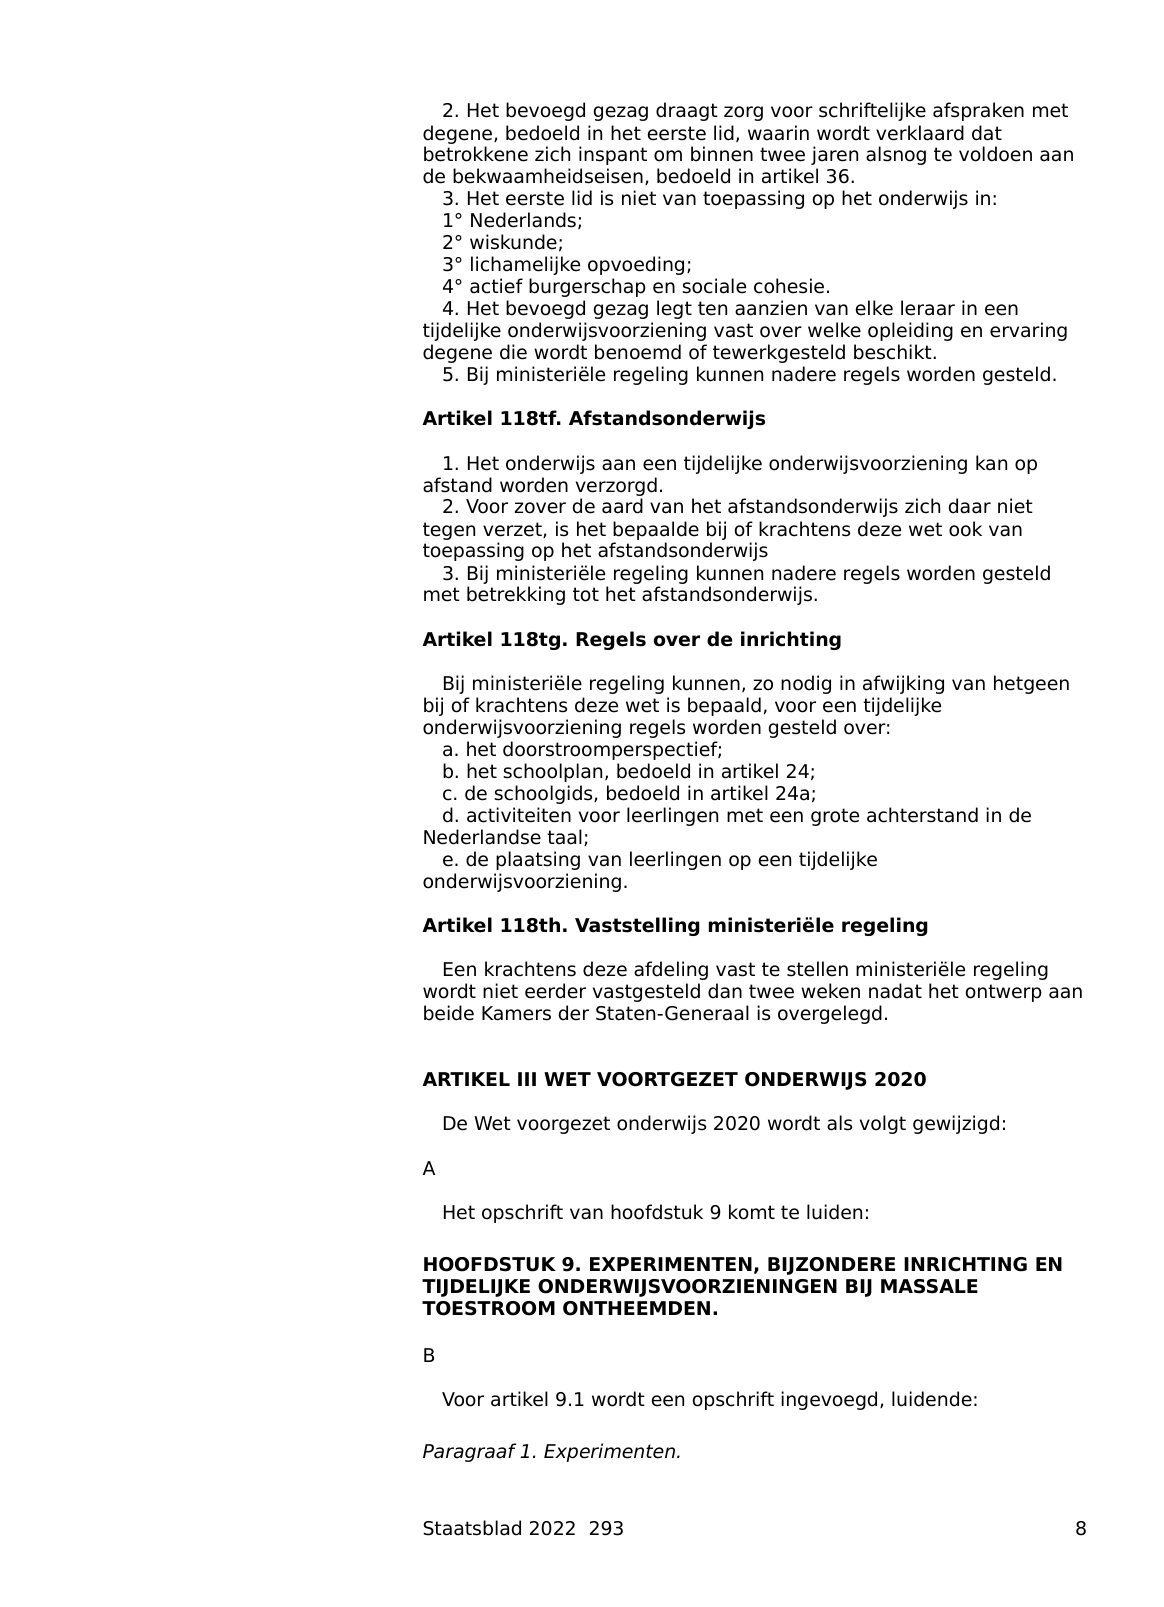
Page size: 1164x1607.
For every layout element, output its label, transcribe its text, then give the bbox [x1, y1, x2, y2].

text d. activiteiten voor leerlingen met een grote achterstand in de Nederlandse taal; [422, 804, 1087, 848]
text 5. Bij ministeriële regeling kunnen nadere regels worden gesteld. [422, 364, 1087, 386]
text 1° Nederlands; [422, 210, 1087, 232]
text 4° actief burgerschap en sociale cohesie. [422, 276, 1087, 298]
text 4. Het bevoegd gezag legt ten aanzien van elke leraar in een tijdelijke onderwijsvoorziening vast over welke opleiding en ervaring degene die wordt benoemd of tewerkgesteld beschikt. [422, 298, 1087, 364]
text 3. Het eerste lid is niet van toepassing op het onderwijs in: [422, 188, 1087, 210]
text Een krachtens deze afdeling vast te stellen ministeriële regeling wordt niet eerder vastgesteld dan twee weken nadat het ontwerp aan beide Kamers der Staten-Generaal is overgelegd. [422, 959, 1087, 1025]
text e. de plaatsing van leerlingen op een tijdelijke onderwijsvoorziening. [422, 848, 1087, 892]
text 2° wiskunde; [422, 232, 1087, 254]
subtitle Artikel 118th. Vaststelling ministeriële regeling [422, 915, 1087, 937]
text a. het doorstroomperspectief; [422, 739, 1087, 761]
subtitle Artikel 118tg. Regels over de inrichting [422, 628, 1087, 651]
text B [422, 1344, 1087, 1367]
text b. het schoolplan, bedoeld in artikel 24; [422, 761, 1087, 783]
text 2. Het bevoegd gezag draagt zorg voor schriftelijke afspraken met degene, bedoeld in het eerste lid, waarin wordt verklaard dat betrokkene zich inspant om binnen twee jaren alsnog te voldoen aan de bekwaamheidseisen, bedoeld in artikel 36. [422, 100, 1087, 188]
text Bij ministeriële regeling kunnen, zo nodig in afwijking van hetgeen bij of krachtens deze wet is bepaald, voor een tijdelijke onderwijsvoorziening regels worden gesteld over: [422, 673, 1087, 739]
text c. de schoolgids, bedoeld in artikel 24a; [422, 783, 1087, 804]
text Voor artikel 9.1 wordt een opschrift ingevoegd, luidende: [422, 1389, 1087, 1411]
text 2. Voor zover de aard van het afstandsonderwijs zich daar niet tegen verzet, is het bepaalde bij of krachtens deze wet ook van toepassing op het afstandsonderwijs [422, 496, 1087, 562]
text 1. Het onderwijs aan een tijdelijke onderwijsvoorziening kan op afstand worden verzorgd. [422, 452, 1087, 496]
text 3° lichamelijke opvoeding; [422, 254, 1087, 276]
text Het opschrift van hoofdstuk 9 komt te luiden: [422, 1202, 1087, 1224]
subtitle Paragraaf 1. Experimenten. [422, 1441, 1087, 1463]
text 3. Bij ministeriële regeling kunnen nadere regels worden gesteld met betrekking tot het afstandsonderwijs. [422, 562, 1087, 606]
text A [422, 1157, 1087, 1179]
subtitle ARTIKEL III WET VOORTGEZET ONDERWIJS 2020 [422, 1069, 1087, 1091]
subtitle HOOFDSTUK 9. EXPERIMENTEN, BIJZONDERE INRICHTING EN TIJDELIJKE ONDERWIJSVOORZIENINGEN BIJ MASSALE TOESTROOM ONTHEEMDEN. [422, 1254, 1087, 1319]
subtitle Artikel 118tf. Afstandsonderwijs [422, 408, 1087, 430]
text De Wet voorgezet onderwijs 2020 wordt als volgt gewijzigd: [422, 1113, 1087, 1135]
